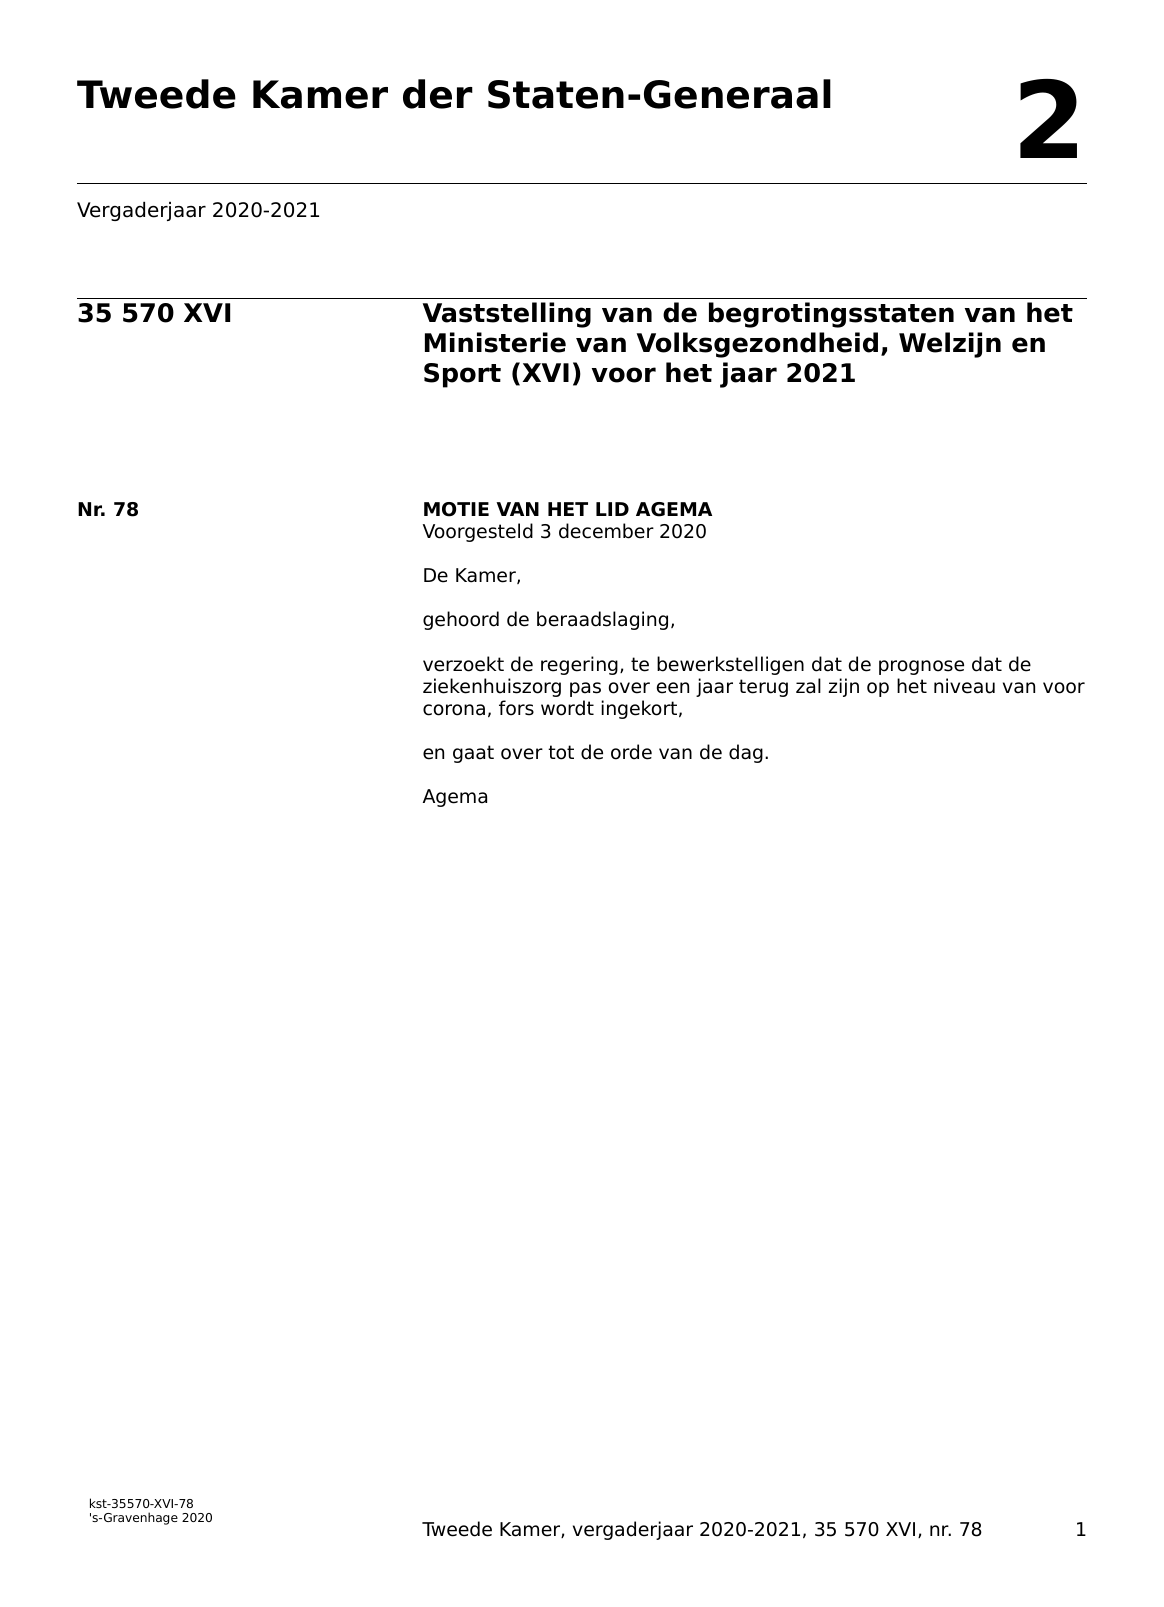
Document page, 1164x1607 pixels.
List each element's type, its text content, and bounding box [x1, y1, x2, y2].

text Agema [422, 786, 1087, 808]
text De Kamer, [422, 565, 1087, 587]
table_header 2 [886, 59, 1087, 183]
text en gaat over tot de orde van de dag. [422, 742, 1087, 764]
table_header Tweede Kamer der Staten-Generaal [77, 59, 886, 183]
table_cell Vergaderjaar 2020-2021 [77, 184, 1087, 298]
text kst-35570-XVI-78 [88, 1497, 323, 1511]
text verzoekt de regering, te bewerkstelligen dat de prognose dat de ziekenhuiszorg pas over een jaar terug zal zijn op het niveau van voor corona, fors wordt ingekort, [422, 653, 1087, 719]
text 's-Gravenhage 2020 [88, 1511, 323, 1525]
text Voorgesteld 3 december 2020 [422, 521, 1087, 543]
subtitle 35 570 XVI Vaststelling van de begrotingsstaten van het Ministerie van Volksgezondheid, Welzijn en Sport (XVI) voor het jaar 2021 [77, 299, 1087, 388]
text gehoord de beraadslaging, [422, 609, 1087, 631]
subtitle Nr. 78 MOTIE VAN HET LID AGEMA [77, 499, 1087, 521]
